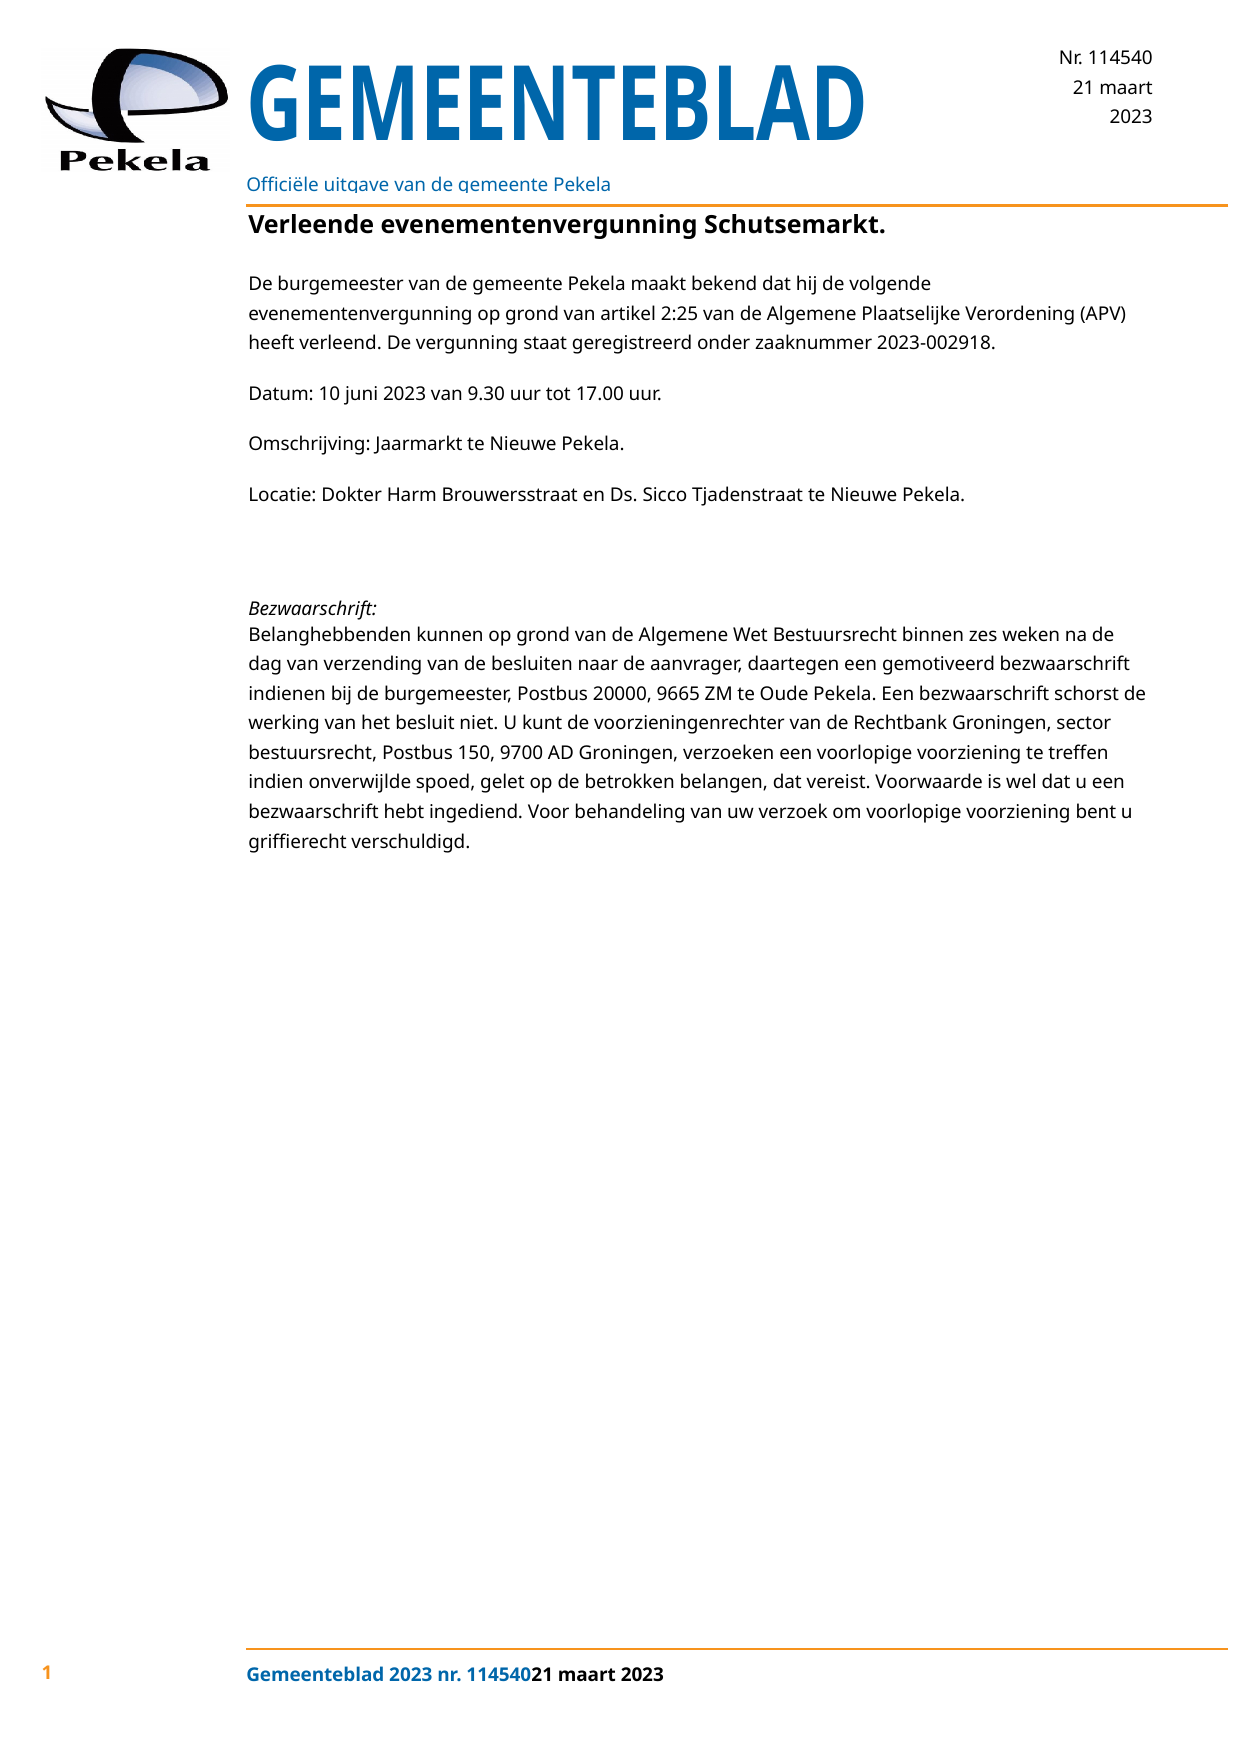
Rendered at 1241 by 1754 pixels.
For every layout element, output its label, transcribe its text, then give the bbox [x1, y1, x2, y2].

text Datum: 10 juni 2023 van 9.30 uur tot 17.00 uur. [248, 380, 1152, 406]
text De burgemeester van de gemeente Pekela maakt bekend dat hij de volgende evenementenvergunning op grond van artikel 2:25 van de Algemene Plaatselijke Verordening (APV) heeft verleend. De vergunning staat geregistreerd onder zaaknummer 2023-002918. [248, 270, 1152, 355]
picture [41, 47, 231, 172]
text Locatie: Dokter Harm Brouwersstraat en Ds. Sicco Tjadenstraat te Nieuwe Pekela. [248, 481, 1152, 506]
text Belanghebbenden kunnen op grond van de Algemene Wet Bestuursrecht binnen zes weken na de dag van verzending van de besluiten naar de aanvrager, daartegen een gemotiveerd bezwaarschrift indienen bij de burgemeester, Postbus 20000, 9665 ZM te Oude Pekela. Een bezwaarschrift schorst de werking van het besluit niet. U kunt de voorzieningenrechter van de Rechtbank Groningen, sector bestuursrecht, Postbus 150, 9700 AD Groningen, verzoeken een voorlopige voorziening te treffen indien onverwijlde spoed, gelet op de betrokken belangen, dat vereist. Voorwaarde is wel dat u een bezwaarschrift hebt ingediend. Voor behandeling van uw verzoek om voorlopige voorziening bent u griffierecht verschuldigd. [248, 621, 1152, 854]
text Omschrijving: Jaarmarkt te Nieuwe Pekela. [248, 430, 1152, 456]
text Bezwaarschrift: [248, 595, 1152, 621]
text Verleende evenementenvergunning Schutsemarkt. [248, 207, 1152, 241]
